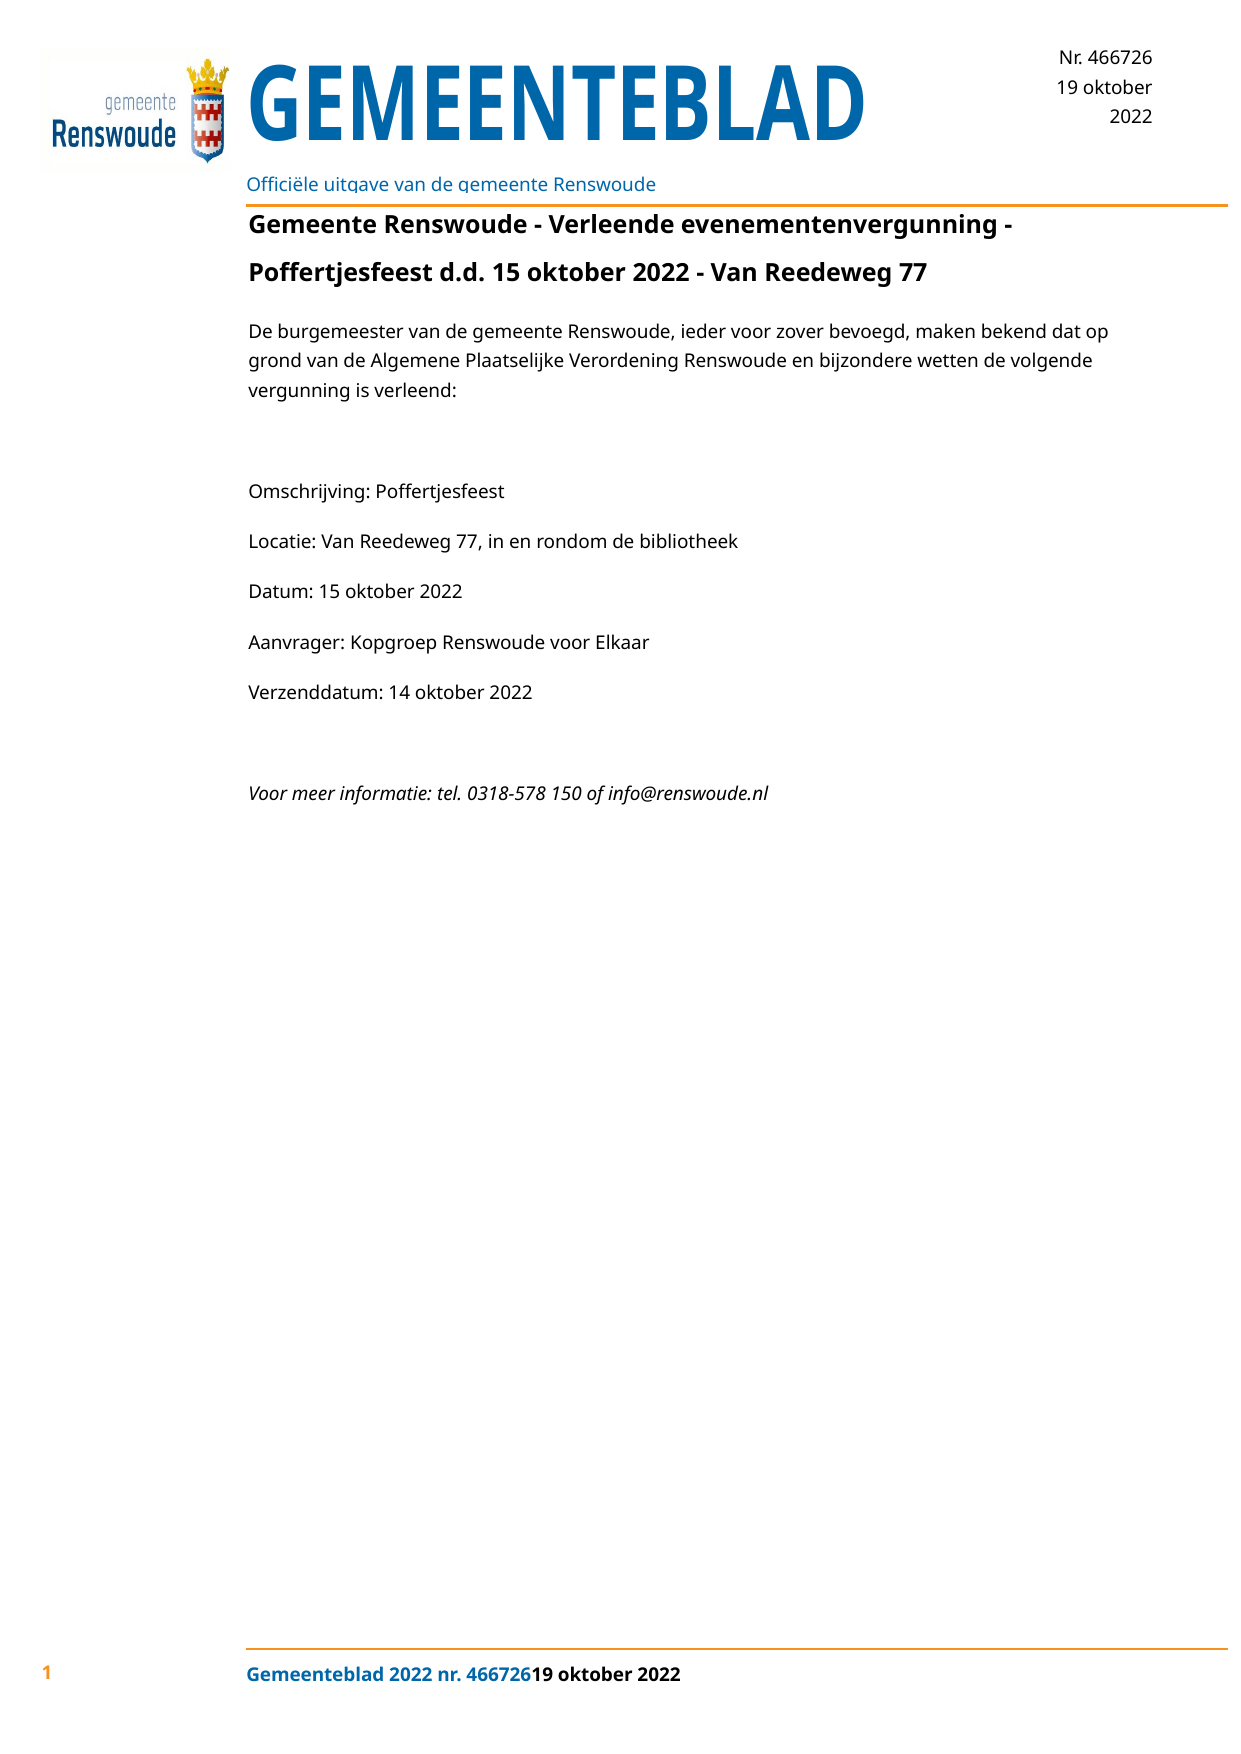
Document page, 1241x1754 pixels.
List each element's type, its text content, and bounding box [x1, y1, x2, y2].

text Datum: 15 oktober 2022 [248, 579, 1152, 604]
text Gemeente Renswoude - Verleende evenementenvergunning - Poffertjesfeest d.d. 15 oktober 2022 - Van Reedeweg 77 [248, 207, 1152, 288]
text De burgemeester van de gemeente Renswoude, ieder voor zover bevoegd, maken bekend dat op grond van de Algemene Plaatselijke Verordening Renswoude en bijzondere wetten de volgende vergunning is verleend: [248, 318, 1152, 403]
text Omschrijving: Poffertjesfeest [248, 478, 1152, 504]
text Locatie: Van Reedeweg 77, in en rondom de bibliotheek [248, 528, 1152, 554]
picture [41, 47, 231, 172]
text Verzenddatum: 14 oktober 2022 [248, 679, 1152, 705]
text Aanvrager: Kopgroep Renswoude voor Elkaar [248, 629, 1152, 655]
text Voor meer informatie: tel. 0318-578 150 of info@renswoude.nl [248, 780, 1152, 806]
